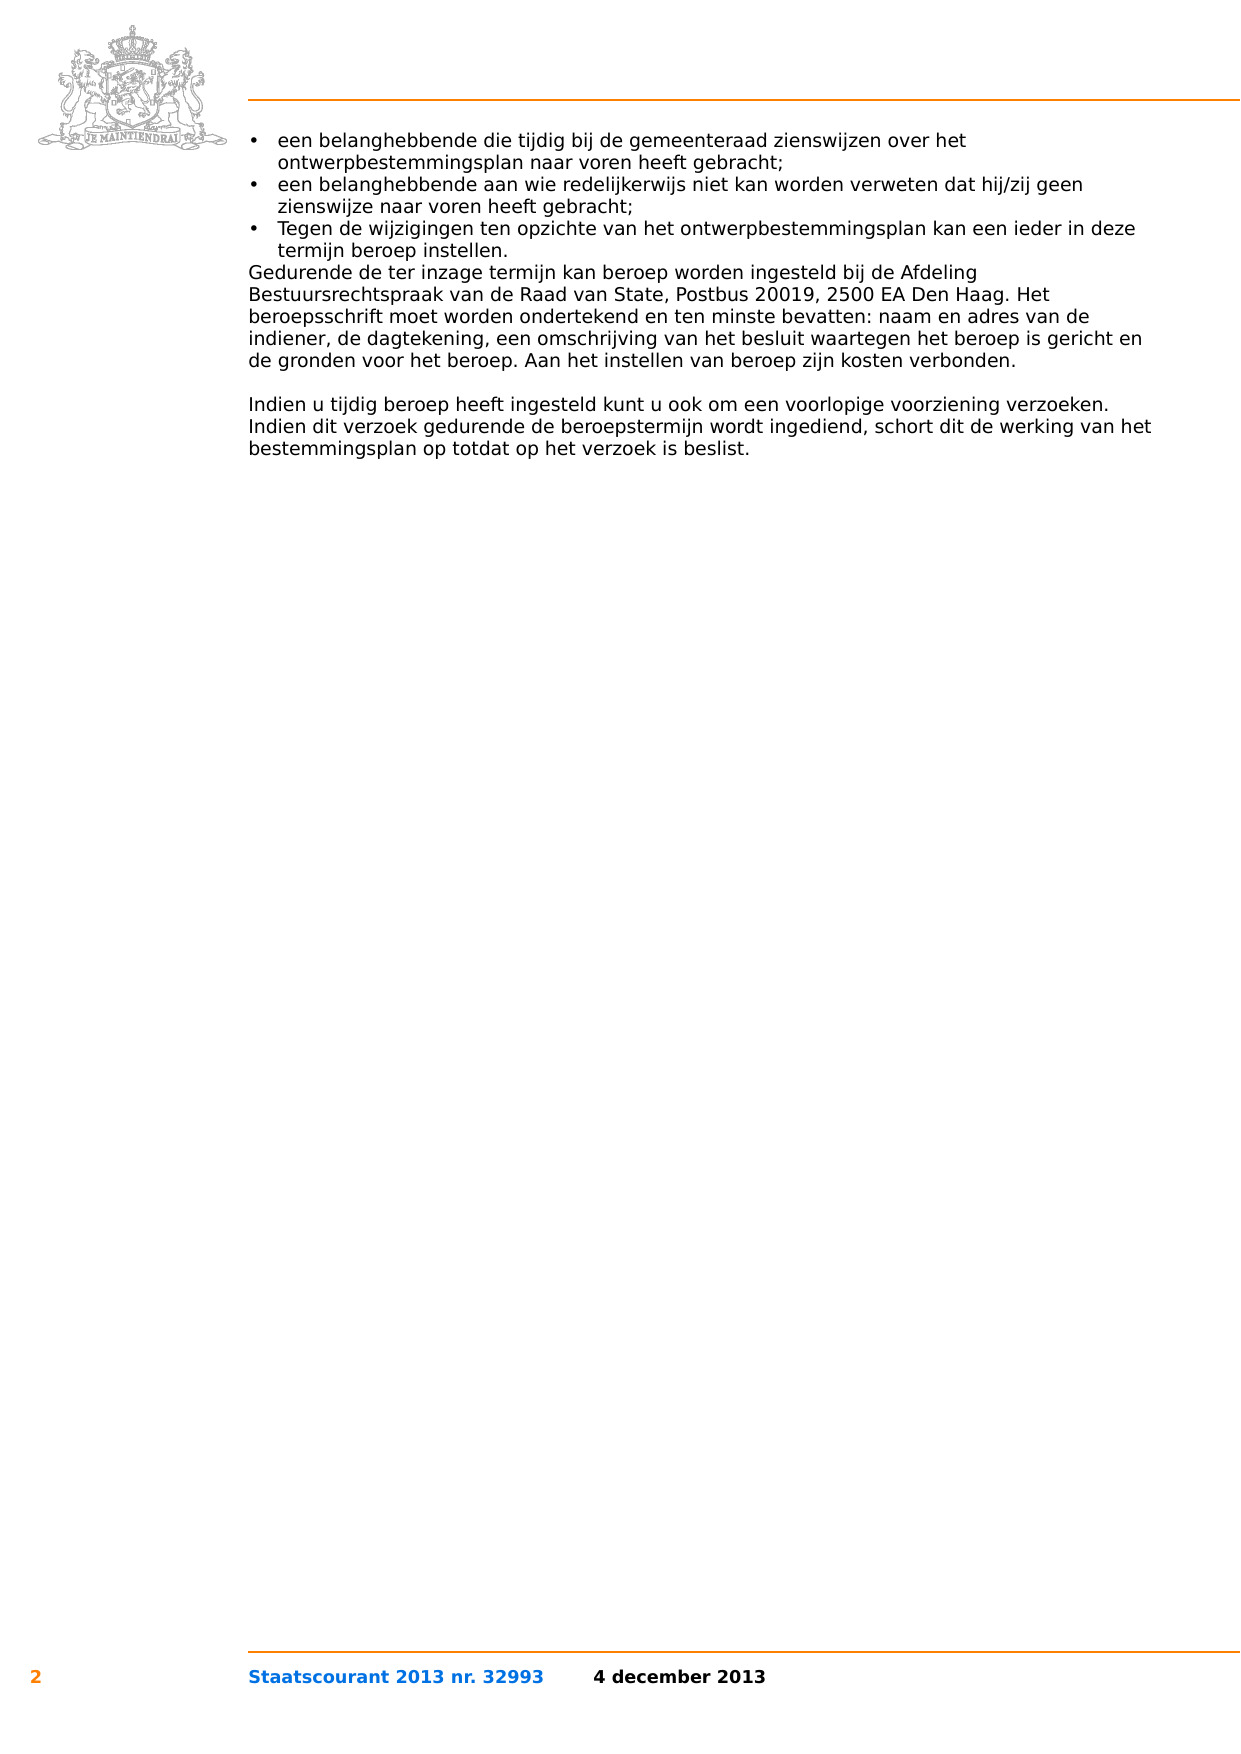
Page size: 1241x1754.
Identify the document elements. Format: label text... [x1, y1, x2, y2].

text Gedurende de ter inzage termijn kan beroep worden ingesteld bij de Afdeling Bestuursrechtspraak van de Raad van State, Postbus 20019, 2500 EA Den Haag. Het beroepsschrift moet worden ondertekend en ten minste bevatten: naam en adres van de indiener, de dagtekening, een omschrijving van het besluit waartegen het beroep is gericht en de gronden voor het beroep. Aan het instellen van beroep zijn kosten verbonden. [248, 262, 1163, 372]
text • Tegen de wijzigingen ten opzichte van het ontwerpbestemmingsplan kan een ieder in deze termijn beroep instellen. [248, 218, 1163, 262]
text • een belanghebbende aan wie redelijkerwijs niet kan worden verweten dat hij/zij geen zienswijze naar voren heeft gebracht; [248, 174, 1163, 218]
picture [38, 25, 227, 150]
text • een belanghebbende die tijdig bij de gemeenteraad zienswijzen over het ontwerpbestemmingsplan naar voren heeft gebracht; [248, 130, 1163, 174]
text Indien u tijdig beroep heeft ingesteld kunt u ook om een voorlopige voorziening verzoeken. Indien dit verzoek gedurende de beroepstermijn wordt ingediend, schort dit de werking van het bestemmingsplan op totdat op het verzoek is beslist. [248, 393, 1163, 459]
